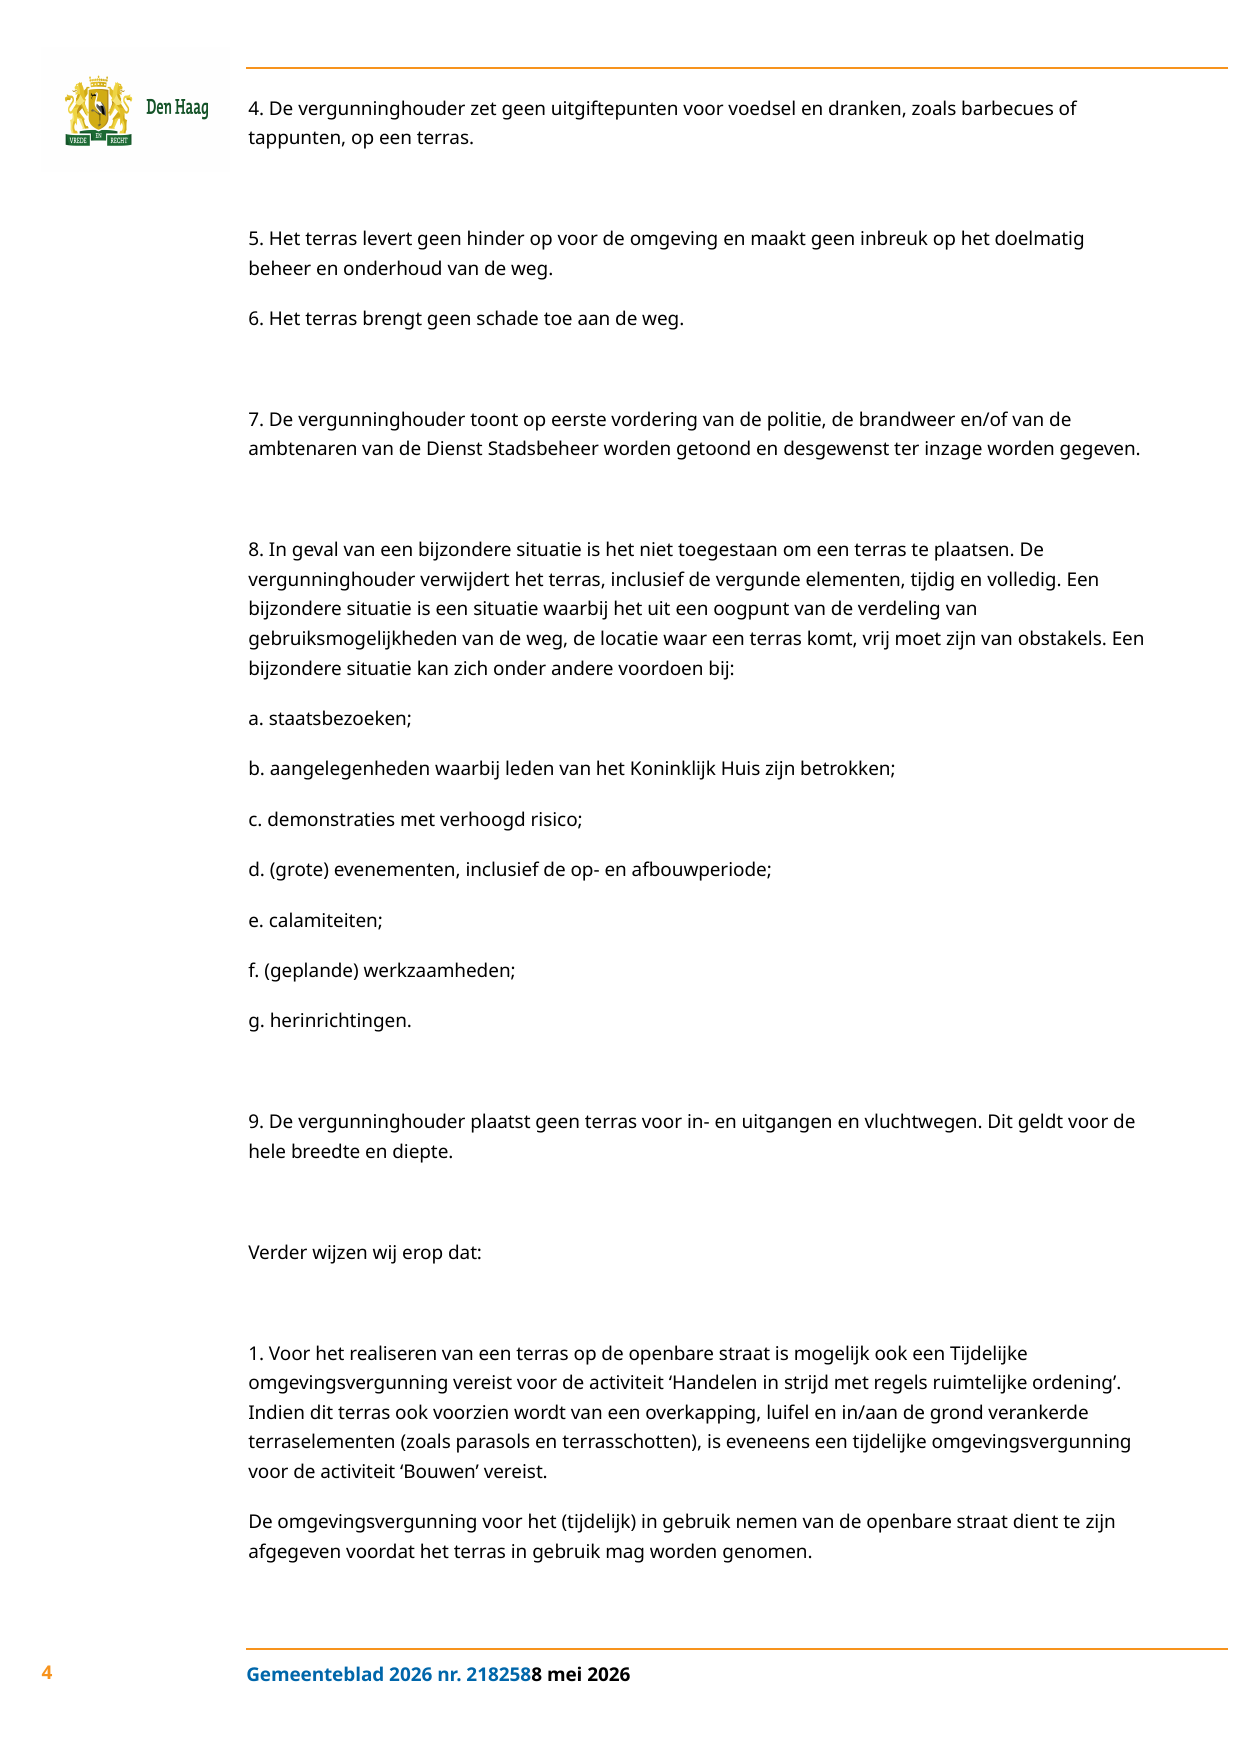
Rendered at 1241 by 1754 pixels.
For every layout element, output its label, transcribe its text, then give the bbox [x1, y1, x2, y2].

text 6. Het terras brengt geen schade toe aan de weg. [248, 305, 1152, 331]
text d. (grote) evenementen, inclusief de op- en afbouwperiode; [248, 856, 1152, 882]
text 1. Voor het realiseren van een terras op de openbare straat is mogelijk ook een Tijdelijke omgevingsvergunning vereist voor de activiteit ‘Handelen in strijd met regels ruimtelijke ordening’. Indien dit terras ook voorzien wordt van een overkapping, luifel en in/aan de grond verankerde terraselementen (zoals parasols en terrasschotten), is eveneens een tijdelijke omgevingsvergunning voor de activiteit ‘Bouwen’ vereist. [248, 1340, 1152, 1484]
text 8. In geval van een bijzondere situatie is het niet toegestaan om een terras te plaatsen. De vergunninghouder verwijdert het terras, inclusief de vergunde elementen, tijdig en volledig. Een bijzondere situatie is een situatie waarbij het uit een oogpunt van de verdeling van gebruiksmogelijkheden van de weg, de locatie waar een terras komt, vrij moet zijn van obstakels. Een bijzondere situatie kan zich onder andere voordoen bij: [248, 536, 1152, 681]
text g. herinrichtingen. [248, 1008, 1152, 1033]
text Verder wijzen wij erop dat: [248, 1239, 1152, 1265]
text 9. De vergunninghouder plaatst geen terras voor in- en uitgangen en vluchtwegen. Dit geldt voor de hele breedte en diepte. [248, 1108, 1152, 1164]
text 7. De vergunninghouder toont op eerste vordering van de politie, de brandweer en/of van de ambtenaren van de Dienst Stadsbeheer worden getoond en desgewenst ter inzage worden gegeven. [248, 406, 1152, 461]
picture [41, 47, 231, 172]
text 4. De vergunninghouder zet geen uitgiftepunten voor voedsel en dranken, zoals barbecues of tappunten, op een terras. [248, 95, 1152, 150]
text f. (geplande) werkzaamheden; [248, 957, 1152, 983]
text a. staatsbezoeken; [248, 705, 1152, 731]
text De omgevingsvergunning voor het (tijdelijk) in gebruik nemen van de openbare straat dient te zijn afgegeven voordat het terras in gebruik mag worden genomen. [248, 1508, 1152, 1564]
text b. aangelegenheden waarbij leden van het Koninklijk Huis zijn betrokken; [248, 756, 1152, 781]
text c. demonstraties met verhoogd risico; [248, 806, 1152, 832]
text e. calamiteiten; [248, 907, 1152, 933]
text 5. Het terras levert geen hinder op voor de omgeving en maakt geen inbreuk op het doelmatig beheer en onderhoud van de weg. [248, 225, 1152, 281]
